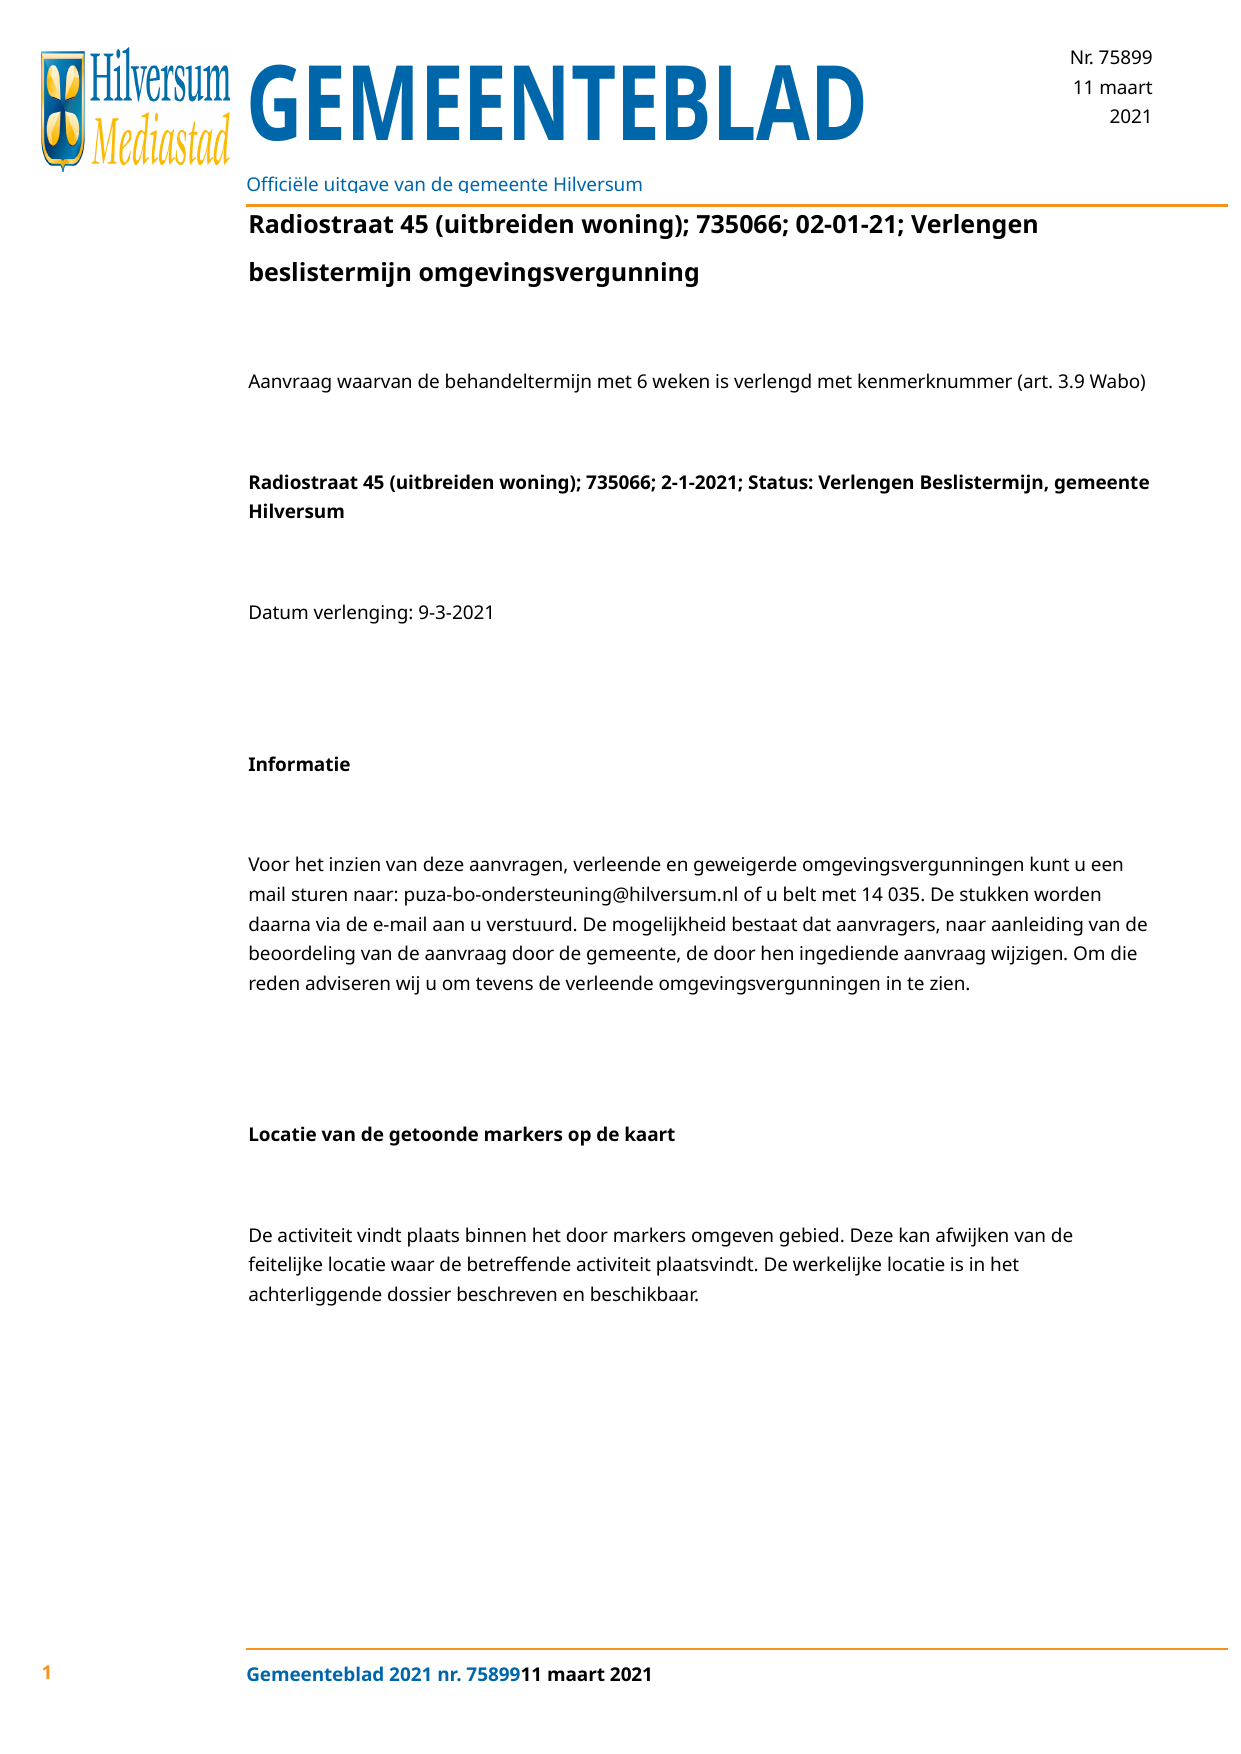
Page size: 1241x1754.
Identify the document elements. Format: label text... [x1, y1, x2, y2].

text Radiostraat 45 (uitbreiden woning); 735066; 02-01-21; Verlengen beslistermijn omgevingsvergunning [248, 207, 1152, 288]
text Locatie van de getoonde markers op de kaart [248, 1121, 1152, 1147]
text Datum verlenging: 9-3-2021 [248, 599, 1152, 625]
text Radiostraat 45 (uitbreiden woning); 735066; 2-1-2021; Status: Verlengen Beslistermijn, gemeente Hilversum [248, 469, 1152, 524]
text Voor het inzien van deze aanvragen, verleende en geweigerde omgevingsvergunningen kunt u een mail sturen naar: puza-bo-ondersteuning@hilversum.nl of u belt met 14 035. De stukken worden daarna via de e-mail aan u verstuurd. De mogelijkheid bestaat dat aanvragers, naar aanleiding van de beoordeling van de aanvraag door de gemeente, de door hen ingediende aanvraag wijzigen. Om die reden adviseren wij u om tevens de verleende omgevingsvergunningen in te zien. [248, 852, 1152, 996]
text Aanvraag waarvan de behandeltermijn met 6 weken is verlengd met kenmerknummer (art. 3.9 Wabo) [248, 368, 1152, 394]
text Informatie [248, 751, 1152, 777]
text De activiteit vindt plaats binnen het door markers omgeven gebied. Deze kan afwijken van de feitelijke locatie waar de betreffende activiteit plaatsvindt. De werkelijke locatie is in het achterliggende dossier beschreven en beschikbaar. [248, 1222, 1152, 1307]
picture [41, 47, 231, 172]
